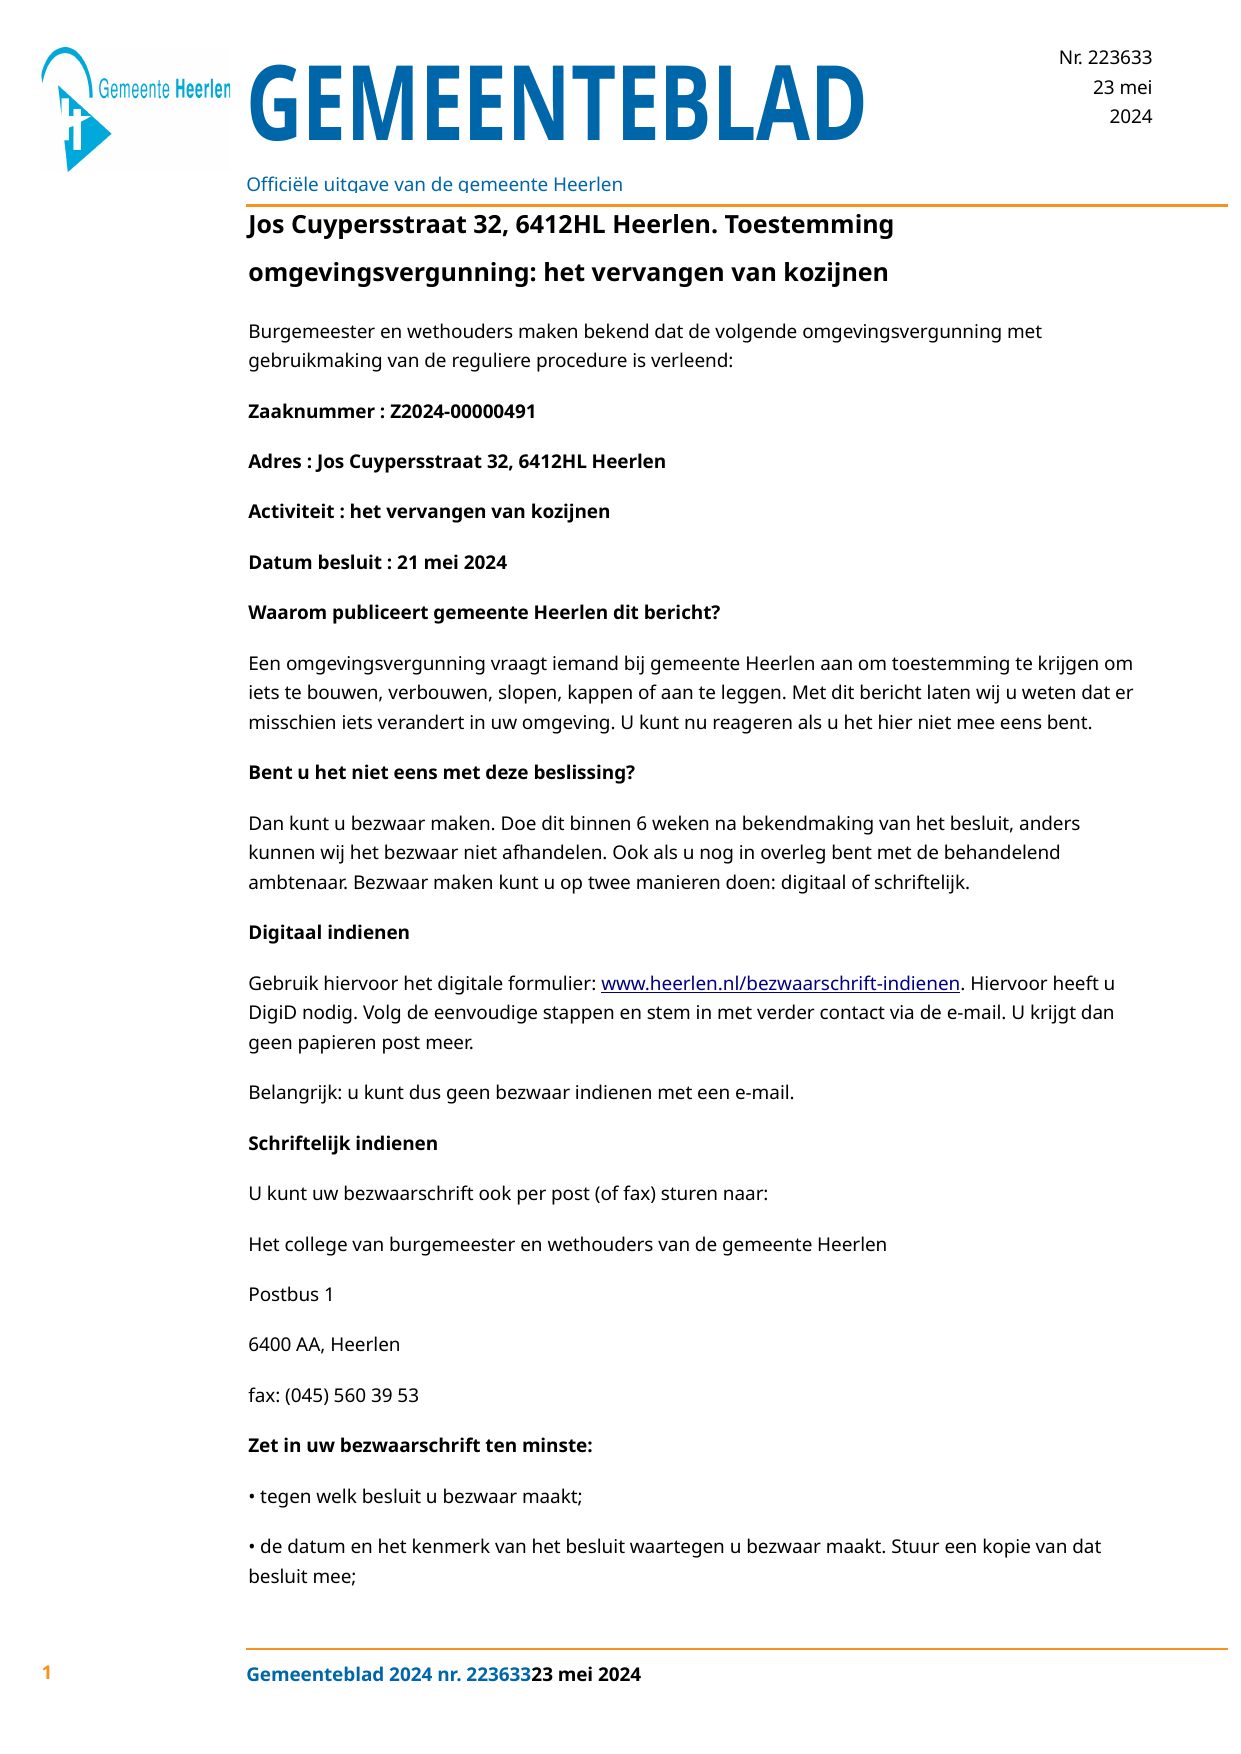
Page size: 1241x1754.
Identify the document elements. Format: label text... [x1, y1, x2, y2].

text Gebruik hiervoor het digitale formulier: www.heerlen.nl/bezwaarschrift-indienen. Hiervoor heeft u DigiD nodig. Volg de eenvoudige stappen en stem in met verder contact via de e-mail. U krijgt dan geen papieren post meer. [248, 970, 1152, 1055]
text Postbus 1 [248, 1281, 1152, 1307]
text • de datum en het kenmerk van het besluit waartegen u bezwaar maakt. Stuur een kopie van dat besluit mee; [248, 1533, 1152, 1589]
text Datum besluit : 21 mei 2024 [248, 549, 1152, 575]
text Schriftelijk indienen [248, 1130, 1152, 1156]
text Een omgevingsvergunning vraagt iemand bij gemeente Heerlen aan om toestemming te krijgen om iets te bouwen, verbouwen, slopen, kappen of aan te leggen. Met dit bericht laten wij u weten dat er misschien iets verandert in uw omgeving. U kunt nu reageren als u het hier niet mee eens bent. [248, 650, 1152, 735]
text Waarom publiceert gemeente Heerlen dit bericht? [248, 599, 1152, 625]
text Burgemeester en wethouders maken bekend dat de volgende omgevingsvergunning met gebruikmaking van de reguliere procedure is verleend: [248, 318, 1152, 373]
text Adres : Jos Cuypersstraat 32, 6412HL Heerlen [248, 448, 1152, 474]
text Jos Cuypersstraat 32, 6412HL Heerlen. Toestemming omgevingsvergunning: het vervangen van kozijnen [248, 207, 1152, 288]
text Het college van burgemeester en wethouders van de gemeente Heerlen [248, 1231, 1152, 1257]
text Digitaal indienen [248, 919, 1152, 945]
text Activiteit : het vervangen van kozijnen [248, 499, 1152, 524]
text Bent u het niet eens met deze beslissing? [248, 759, 1152, 785]
text Dan kunt u bezwaar maken. Doe dit binnen 6 weken na bekendmaking van het besluit, anders kunnen wij het bezwaar niet afhandelen. Ook als u nog in overleg bent met de behandelend ambtenaar. Bezwaar maken kunt u op twee manieren doen: digitaal of schriftelijk. [248, 810, 1152, 895]
picture [41, 47, 59, 70]
text • tegen welk besluit u bezwaar maakt; [248, 1483, 1152, 1509]
picture [41, 47, 231, 172]
text 6400 AA, Heerlen [248, 1332, 1152, 1357]
text fax: (045) 560 39 53 [248, 1382, 1152, 1408]
text U kunt uw bezwaarschrift ook per post (of fax) sturen naar: [248, 1180, 1152, 1206]
text Zet in uw bezwaarschrift ten minste: [248, 1432, 1152, 1458]
text Belangrijk: u kunt dus geen bezwaar indienen met een e-mail. [248, 1079, 1152, 1105]
text Zaaknummer : Z2024-00000491 [248, 398, 1152, 424]
